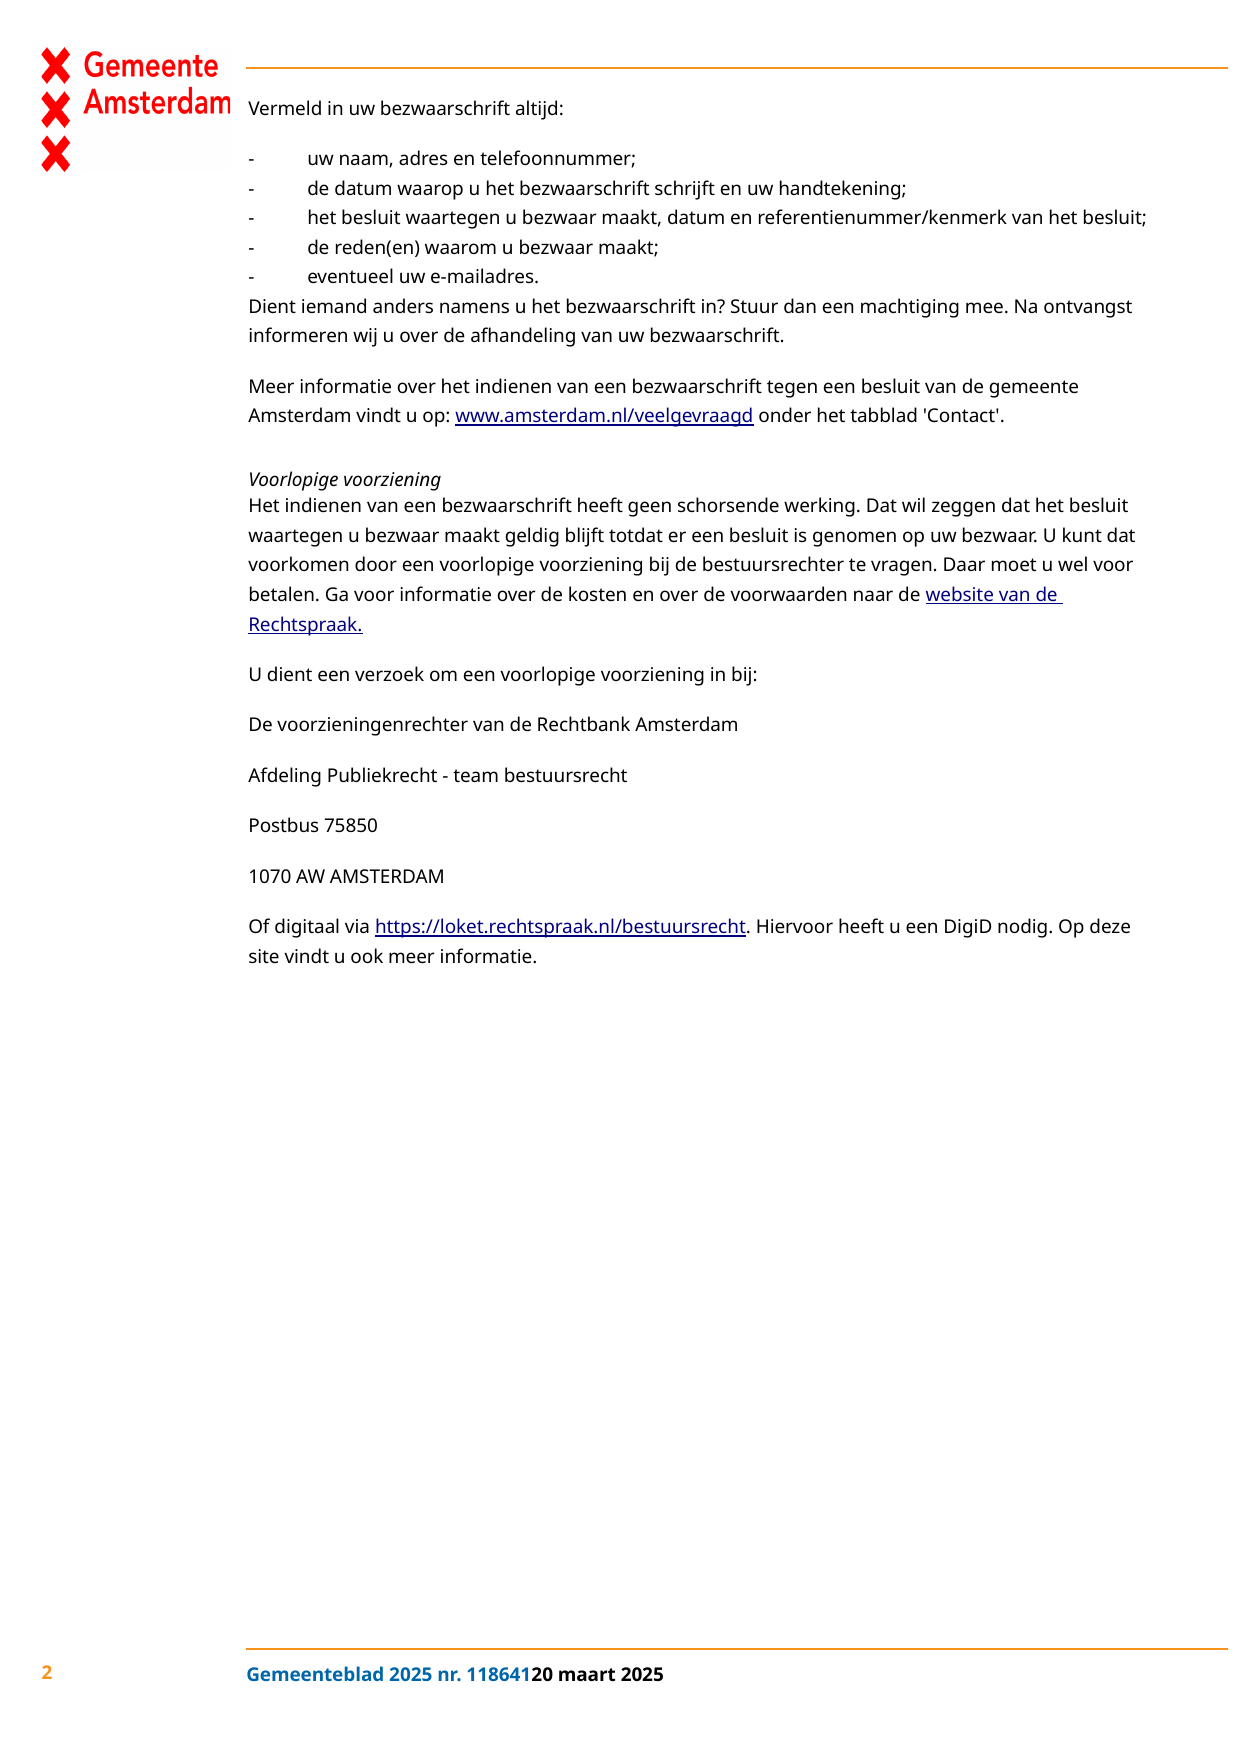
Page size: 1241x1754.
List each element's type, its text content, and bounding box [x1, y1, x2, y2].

list uw naam, adres en telefoonnummer; [248, 145, 1152, 171]
text Of digitaal via https://loket.rechtspraak.nl/bestuursrecht. Hiervoor heeft u een DigiD nodig. Op deze site vindt u ook meer informatie. [248, 913, 1152, 968]
text Meer informatie over het indienen van een bezwaarschrift tegen een besluit van de gemeente Amsterdam vindt u op: www.amsterdam.nl/veelgevraagd onder het tabblad 'Contact'. [248, 373, 1152, 428]
list het besluit waartegen u bezwaar maakt, datum en referentienummer/kenmerk van het besluit; [248, 204, 1152, 230]
text De voorzieningenrechter van de Rechtbank Amsterdam [248, 712, 1152, 737]
list eventueel uw e-mailadres. [248, 263, 1152, 289]
picture [41, 47, 231, 172]
list de reden(en) waarom u bezwaar maakt; [248, 234, 1152, 260]
text U dient een verzoek om een voorlopige voorziening in bij: [248, 661, 1152, 687]
text Voorlopige voorziening [248, 467, 1152, 492]
list de datum waarop u het bezwaarschrift schrijft en uw handtekening; [248, 175, 1152, 201]
text 1070 AW AMSTERDAM [248, 863, 1152, 888]
text Afdeling Publiekrecht - team bestuursrecht [248, 762, 1152, 788]
text Het indienen van een bezwaarschrift heeft geen schorsende werking. Dat wil zeggen dat het besluit waartegen u bezwaar maakt geldig blijft totdat er een besluit is genomen op uw bezwaar. U kunt dat voorkomen door een voorlopige voorziening bij de bestuursrechter te vragen. Daar moet u wel voor betalen. Ga voor informatie over de kosten en over de voorwaarden naar de website van de Rechtspraak. [248, 492, 1152, 636]
text Postbus 75850 [248, 812, 1152, 838]
text Vermeld in uw bezwaarschrift altijd: [248, 95, 1152, 121]
text Dient iemand anders namens u het bezwaarschrift in? Stuur dan een machtiging mee. Na ontvangst informeren wij u over de afhandeling van uw bezwaarschrift. [248, 293, 1152, 348]
